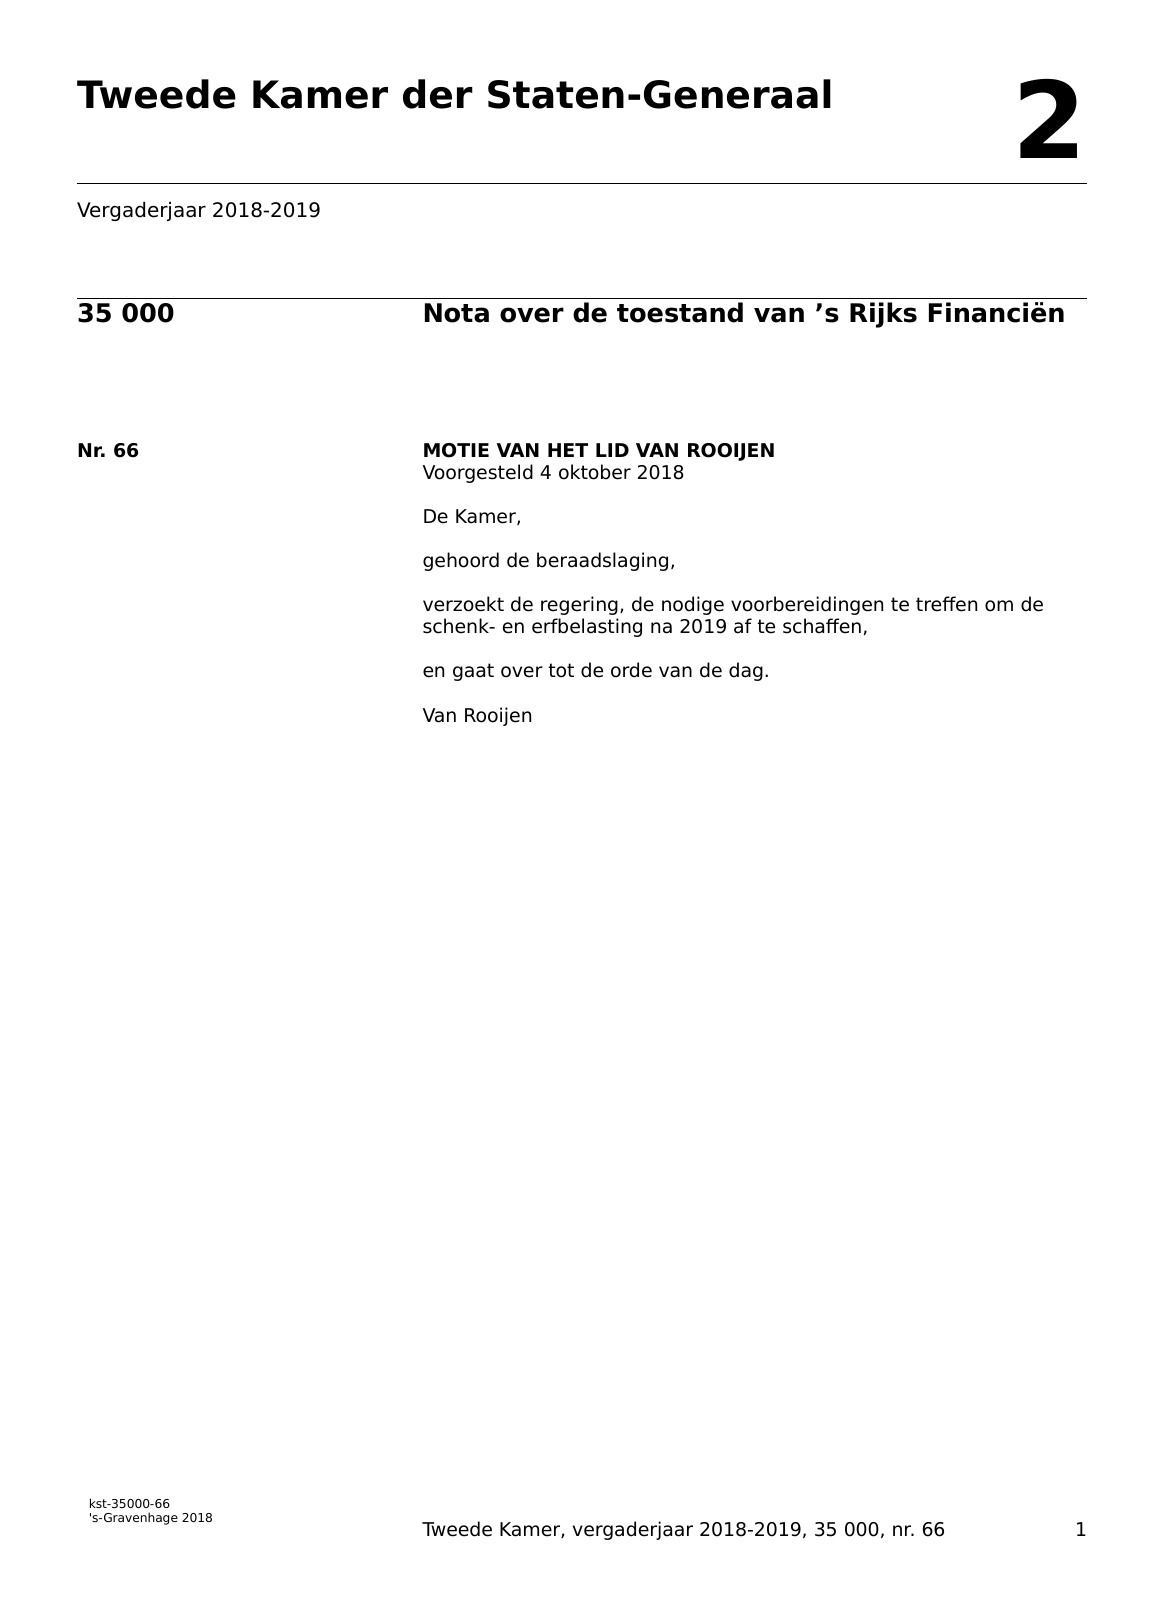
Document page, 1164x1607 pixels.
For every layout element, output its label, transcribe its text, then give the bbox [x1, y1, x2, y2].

text Voorgesteld 4 oktober 2018 [422, 462, 1087, 484]
table_header 2 [886, 59, 1087, 183]
text 's-Gravenhage 2018 [88, 1511, 323, 1525]
table_header Tweede Kamer der Staten-Generaal [77, 59, 886, 183]
text en gaat over tot de orde van de dag. [422, 660, 1087, 682]
text kst-35000-66 [88, 1497, 323, 1511]
subtitle Nr. 66 MOTIE VAN HET LID VAN ROOIJEN [77, 440, 1087, 462]
subtitle 35 000 Nota over de toestand van ’s Rijks Financiën [77, 299, 1087, 329]
text gehoord de beraadslaging, [422, 550, 1087, 572]
text De Kamer, [422, 506, 1087, 528]
text Van Rooijen [422, 704, 1087, 726]
table_cell Vergaderjaar 2018-2019 [77, 184, 1087, 298]
text verzoekt de regering, de nodige voorbereidingen te treffen om de schenk- en erfbelasting na 2019 af te schaffen, [422, 594, 1087, 638]
